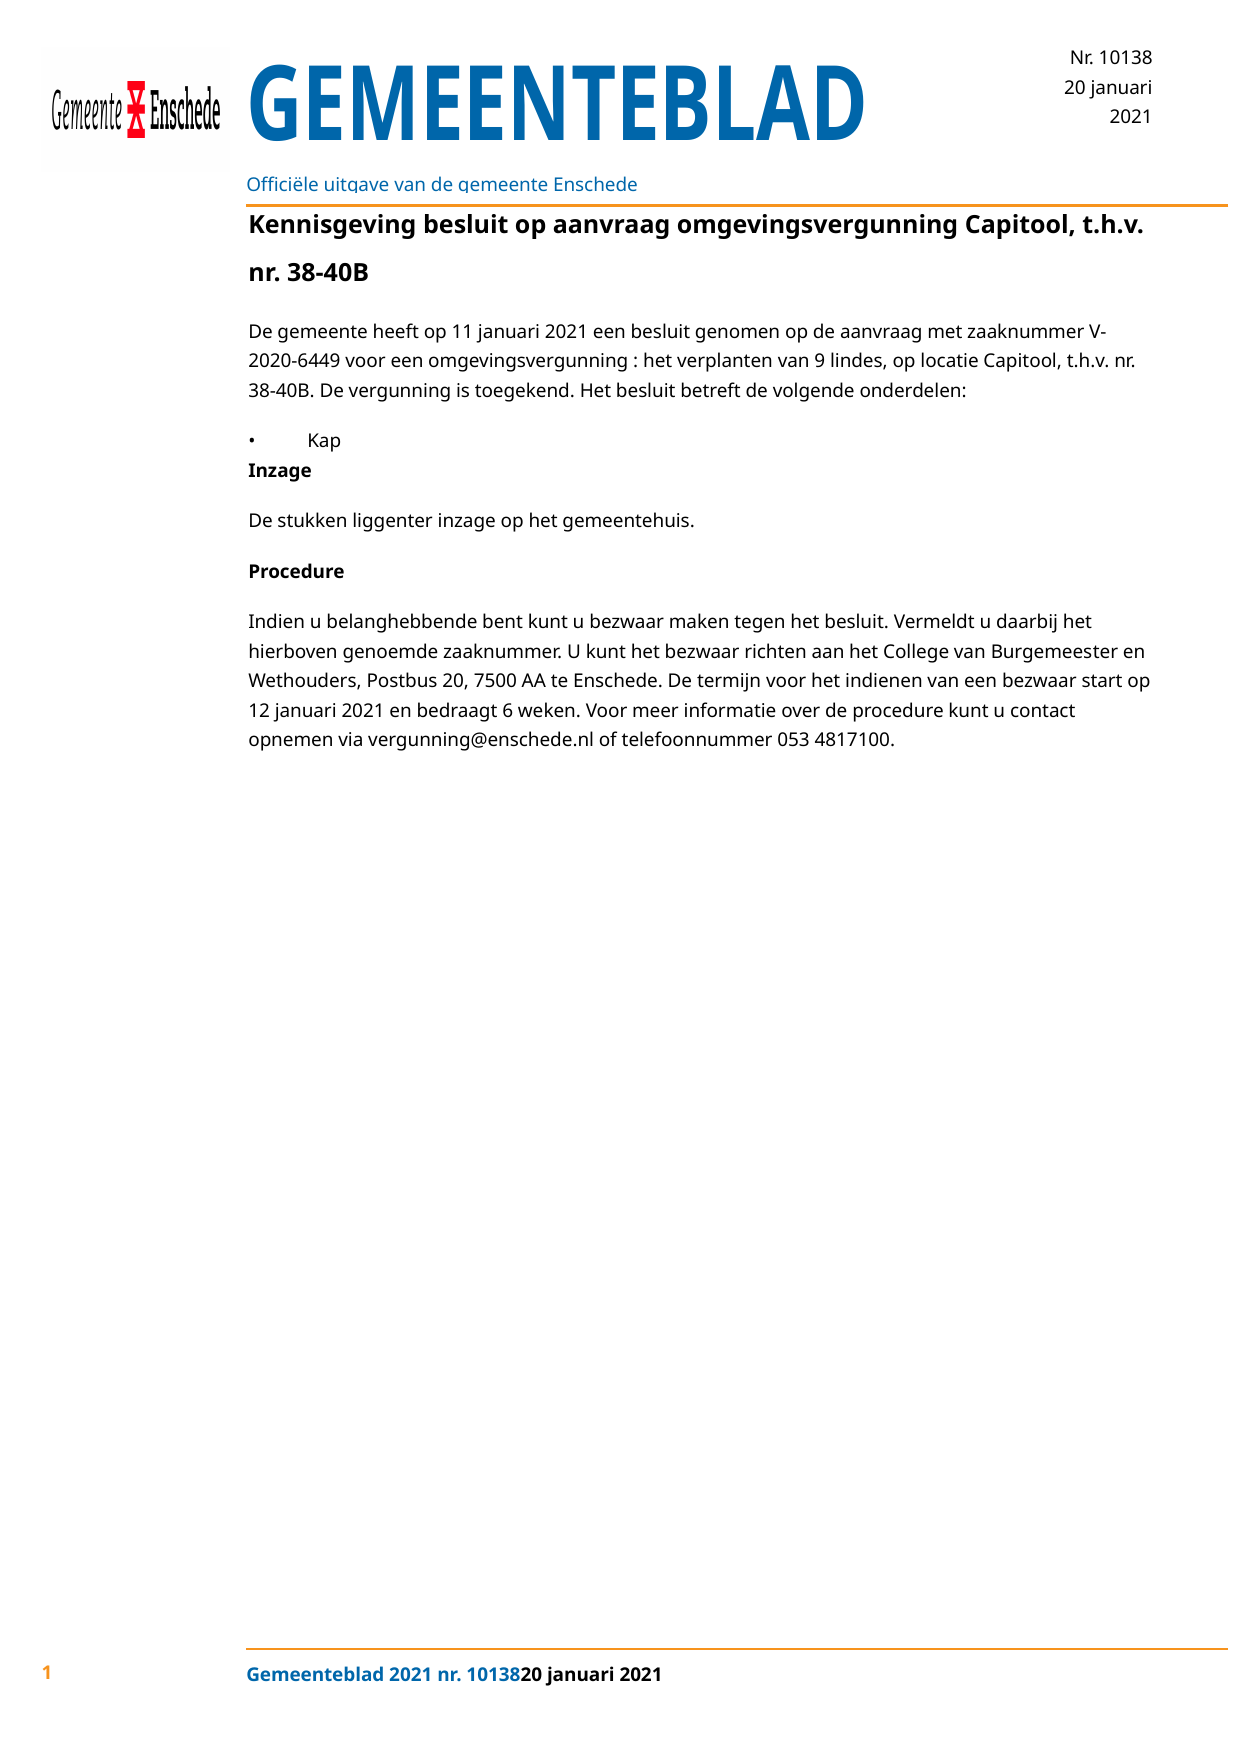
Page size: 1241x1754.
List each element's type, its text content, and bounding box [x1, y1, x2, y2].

text Procedure [248, 558, 1152, 584]
list Kap [248, 427, 1152, 453]
text Indien u belanghebbende bent kunt u bezwaar maken tegen het besluit. Vermeldt u daarbij het hierboven genoemde zaaknummer. U kunt het bezwaar richten aan het College van Burgemees­ter en Wethouders, Postbus 20, 7500 AA te Enschede. De termijn voor het indienen van een bezwaar start op 12 januari 2021 en bedraagt 6 weken. Voor meer informatie over de procedure kunt u contact opnemen via vergunning@enschede.nl of telefoonnummer 053 4817100. [248, 608, 1152, 752]
text De gemeente heeft op 11 januari 2021 een besluit genomen op de aanvraag met zaaknummer V-2020-6449 voor een omgevingsvergunning : het verplanten van 9 lindes, op locatie Capitool, t.h.v. nr. 38-40B. De vergunning is toegekend. Het besluit betreft de volgende onderdelen: [248, 318, 1152, 403]
text Kennisgeving besluit op aanvraag omgevingsvergunning Capitool, t.h.v. nr. 38-40B [248, 207, 1152, 288]
picture [41, 47, 231, 172]
text De stukken liggenter inzage op het gemeentehuis. [248, 507, 1152, 533]
text Inzage [248, 457, 1152, 483]
